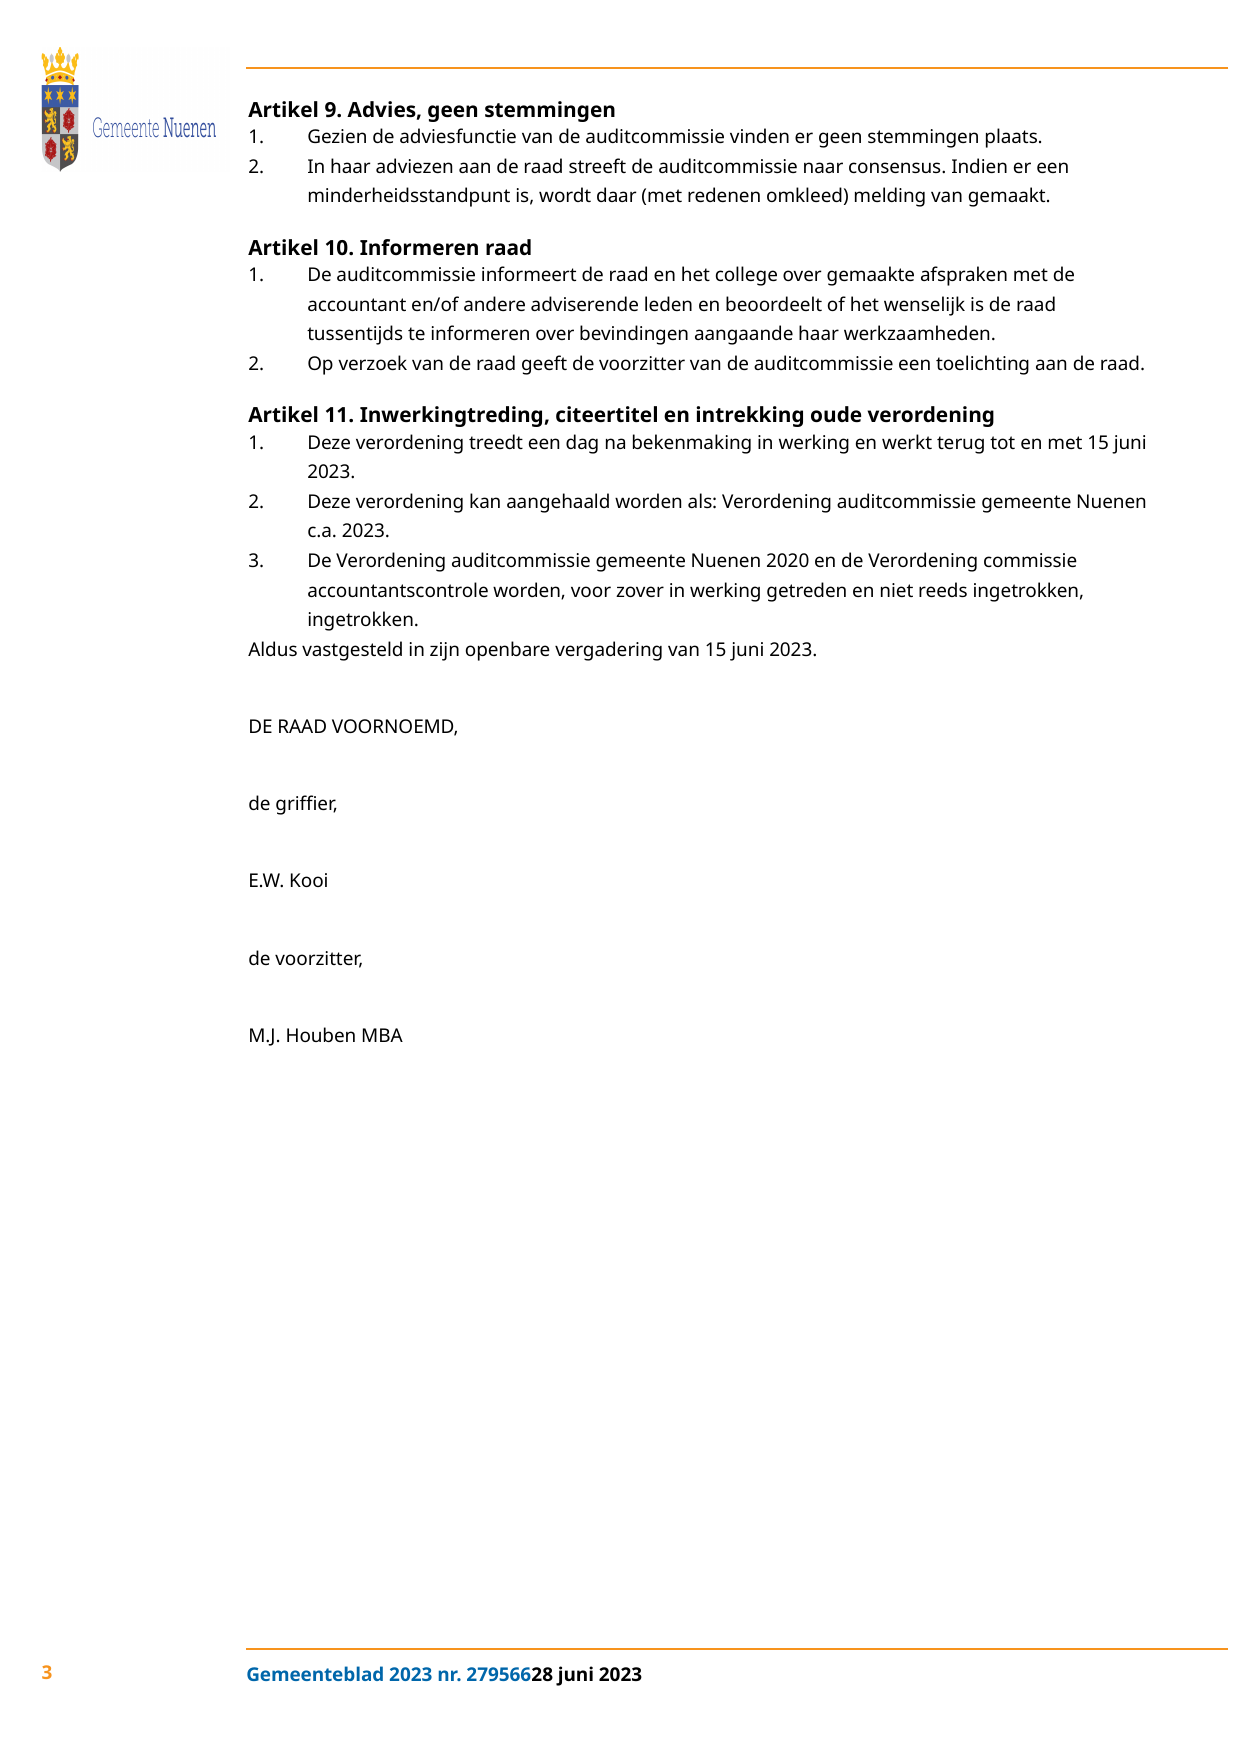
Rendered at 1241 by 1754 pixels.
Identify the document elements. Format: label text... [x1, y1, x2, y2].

text Aldus vastgesteld in zijn openbare vergadering van 15 juni 2023. [248, 636, 1152, 662]
list Deze verordening treedt een dag na bekenmaking in werking en werkt terug tot en met 15 juni 2023. [248, 429, 1152, 484]
list Deze verordening kan aangehaald worden als: Verordening auditcommissie gemeente Nuenen c.a. 2023. [248, 488, 1152, 543]
list In haar adviezen aan de raad streeft de auditcommissie naar consensus. Indien er een minderheidsstandpunt is, wordt daar (met redenen omkleed) melding van gemaakt. [248, 153, 1152, 208]
text Artikel 11. Inwerkingtreding, citeertitel en intrekking oude verordening [248, 400, 1152, 429]
list Op verzoek van de raad geeft de voorzitter van de auditcommissie een toelichting aan de raad. [248, 350, 1152, 376]
text E.W. Kooi [248, 867, 1152, 893]
picture [41, 47, 231, 172]
text de voorzitter, [248, 945, 1152, 970]
text Artikel 9. Advies, geen stemmingen [248, 95, 1152, 123]
text de griffier, [248, 790, 1152, 816]
text DE RAAD VOORNOEMD, [248, 713, 1152, 739]
list De Verordening auditcommissie gemeente Nuenen 2020 en de Verordening commissie accountantscontrole worden, voor zover in werking getreden en niet reeds ingetrokken, ingetrokken. [248, 547, 1152, 632]
text Artikel 10. Informeren raad [248, 233, 1152, 261]
text M.J. Houben MBA [248, 1022, 1152, 1048]
list De auditcommissie informeert de raad en het college over gemaakte afspraken met de accountant en/of andere adviserende leden en beoordeelt of het wenselijk is de raad tussentijds te informeren over bevindingen aangaande haar werkzaamheden. [248, 261, 1152, 346]
list Gezien de adviesfunctie van de auditcommissie vinden er geen stemmingen plaats. [248, 123, 1152, 149]
